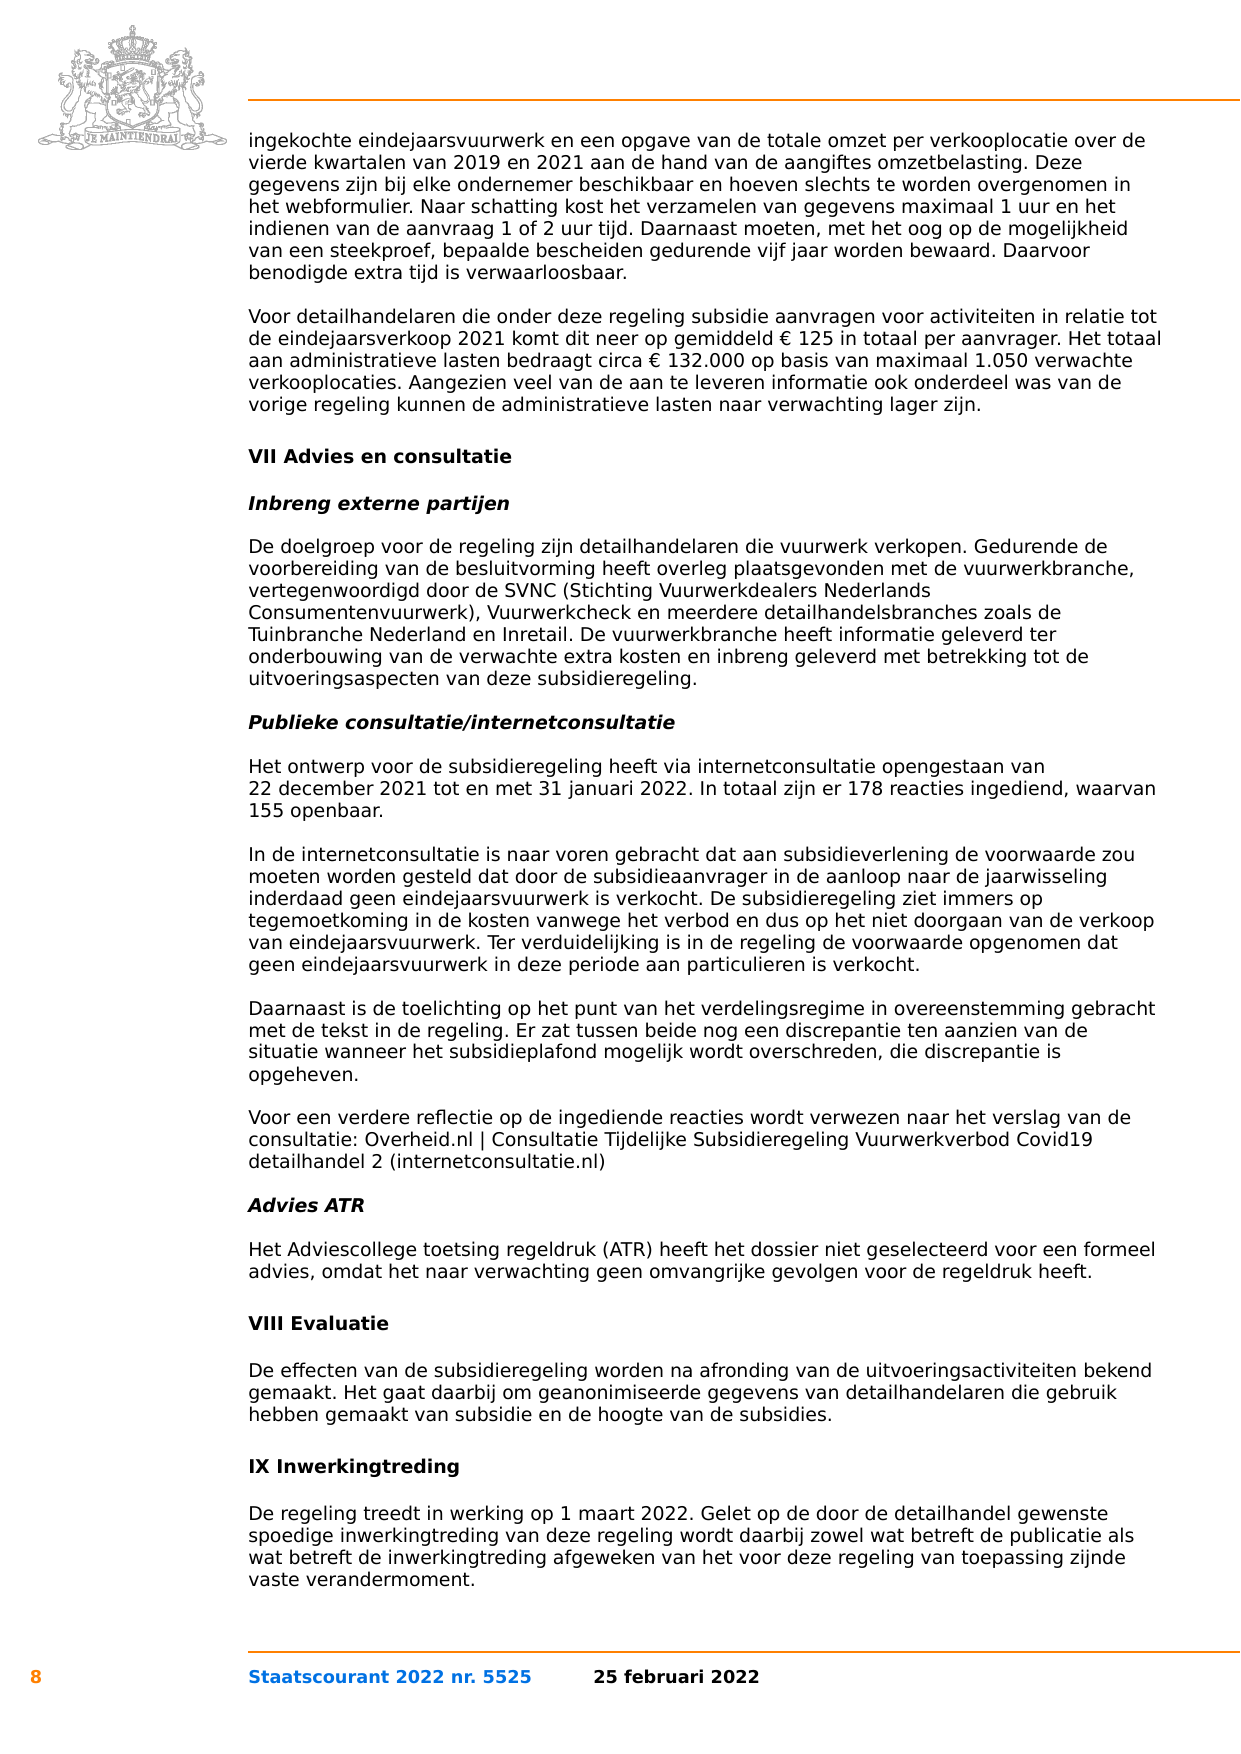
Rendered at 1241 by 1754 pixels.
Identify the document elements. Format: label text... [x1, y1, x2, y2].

text Het ontwerp voor de subsidieregeling heeft via internetconsultatie opengestaan van 22 december 2021 tot en met 31 januari 2022. In totaal zijn er 178 reacties ingediend, waarvan 155 openbaar. [248, 756, 1163, 822]
text Voor een verdere reflectie op de ingediende reacties wordt verwezen naar het verslag van de consultatie: Overheid.nl | Consultatie Tijdelijke Subsidieregeling Vuurwerkverbod Covid19 detailhandel 2 (internetconsultatie.nl) [248, 1107, 1163, 1173]
text De regeling treedt in werking op 1 maart 2022. Gelet op de door de detailhandel gewenste spoedige inwerkingtreding van deze regeling wordt daarbij zowel wat betreft de publicatie als wat betreft de inwerkingtreding afgeweken van het voor deze regeling van toepassing zijnde vaste verandermoment. [248, 1503, 1163, 1591]
text Daarnaast is de toelichting op het punt van het verdelingsregime in overeenstemming gebracht met de tekst in de regeling. Er zat tussen beide nog een discrepantie ten aanzien van de situatie wanneer het subsidieplafond mogelijk wordt overschreden, die discrepantie is opgeheven. [248, 997, 1163, 1085]
text De effecten van de subsidieregeling worden na afronding van de uitvoeringsactiviteiten bekend gemaakt. Het gaat daarbij om geanonimiseerde gegevens van detailhandelaren die gebruik hebben gemaakt van subsidie en de hoogte van de subsidies. [248, 1360, 1163, 1426]
text De doelgroep voor de regeling zijn detailhandelaren die vuurwerk verkopen. Gedurende de voorbereiding van de besluitvorming heeft overleg plaatsgevonden met de vuurwerkbranche, vertegenwoordigd door de SVNC (Stichting Vuurwerkdealers Nederlands Consumentenvuurwerk), Vuurwerkcheck en meerdere detailhandelsbranches zoals de Tuinbranche Nederland en Inretail. De vuurwerkbranche heeft informatie geleverd ter onderbouwing van de verwachte extra kosten en inbreng geleverd met betrekking tot de uitvoeringsaspecten van deze subsidieregeling. [248, 536, 1163, 690]
subtitle VII Advies en consultatie [248, 446, 1163, 467]
text ingekochte eindejaarsvuurwerk en een opgave van de totale omzet per verkooplocatie over de vierde kwartalen van 2019 en 2021 aan de hand van de aangiftes omzetbelasting. Deze gegevens zijn bij elke ondernemer beschikbaar en hoeven slechts te worden overgenomen in het webformulier. Naar schatting kost het verzamelen van gegevens maximaal 1 uur en het indienen van de aanvraag 1 of 2 uur tijd. Daarnaast moeten, met het oog op de mogelijkheid van een steekproef, bepaalde bescheiden gedurende vijf jaar worden bewaard. Daarvoor benodigde extra tijd is verwaarloosbaar. [248, 130, 1163, 284]
picture [38, 25, 227, 150]
text Voor detailhandelaren die onder deze regeling subsidie aanvragen voor activiteiten in relatie tot de eindejaarsverkoop 2021 komt dit neer op gemiddeld € 125 in totaal per aanvrager. Het totaal aan administratieve lasten bedraagt circa € 132.000 op basis van maximaal 1.050 verwachte verkooplocaties. Aangezien veel van de aan te leveren informatie ook onderdeel was van de vorige regeling kunnen de administratieve lasten naar verwachting lager zijn. [248, 306, 1163, 416]
text In de internetconsultatie is naar voren gebracht dat aan subsidieverlening de voorwaarde zou moeten worden gesteld dat door de subsidieaanvrager in de aanloop naar de jaarwisseling inderdaad geen eindejaarsvuurwerk is verkocht. De subsidieregeling ziet immers op tegemoetkoming in de kosten vanwege het verbod en dus op het niet doorgaan van de verkoop van eindejaarsvuurwerk. Ter verduidelijking is in de regeling de voorwaarde opgenomen dat geen eindejaarsvuurwerk in deze periode aan particulieren is verkocht. [248, 844, 1163, 976]
subtitle Advies ATR [248, 1195, 1163, 1217]
text Het Adviescollege toetsing regeldruk (ATR) heeft het dossier niet geselecteerd voor een formeel advies, omdat het naar verwachting geen omvangrijke gevolgen voor de regeldruk heeft. [248, 1239, 1163, 1283]
subtitle IX Inwerkingtreding [248, 1456, 1163, 1478]
subtitle VIII Evaluatie [248, 1313, 1163, 1335]
subtitle Inbreng externe partijen [248, 492, 1163, 514]
subtitle Publieke consultatie/internetconsultatie [248, 712, 1163, 734]
